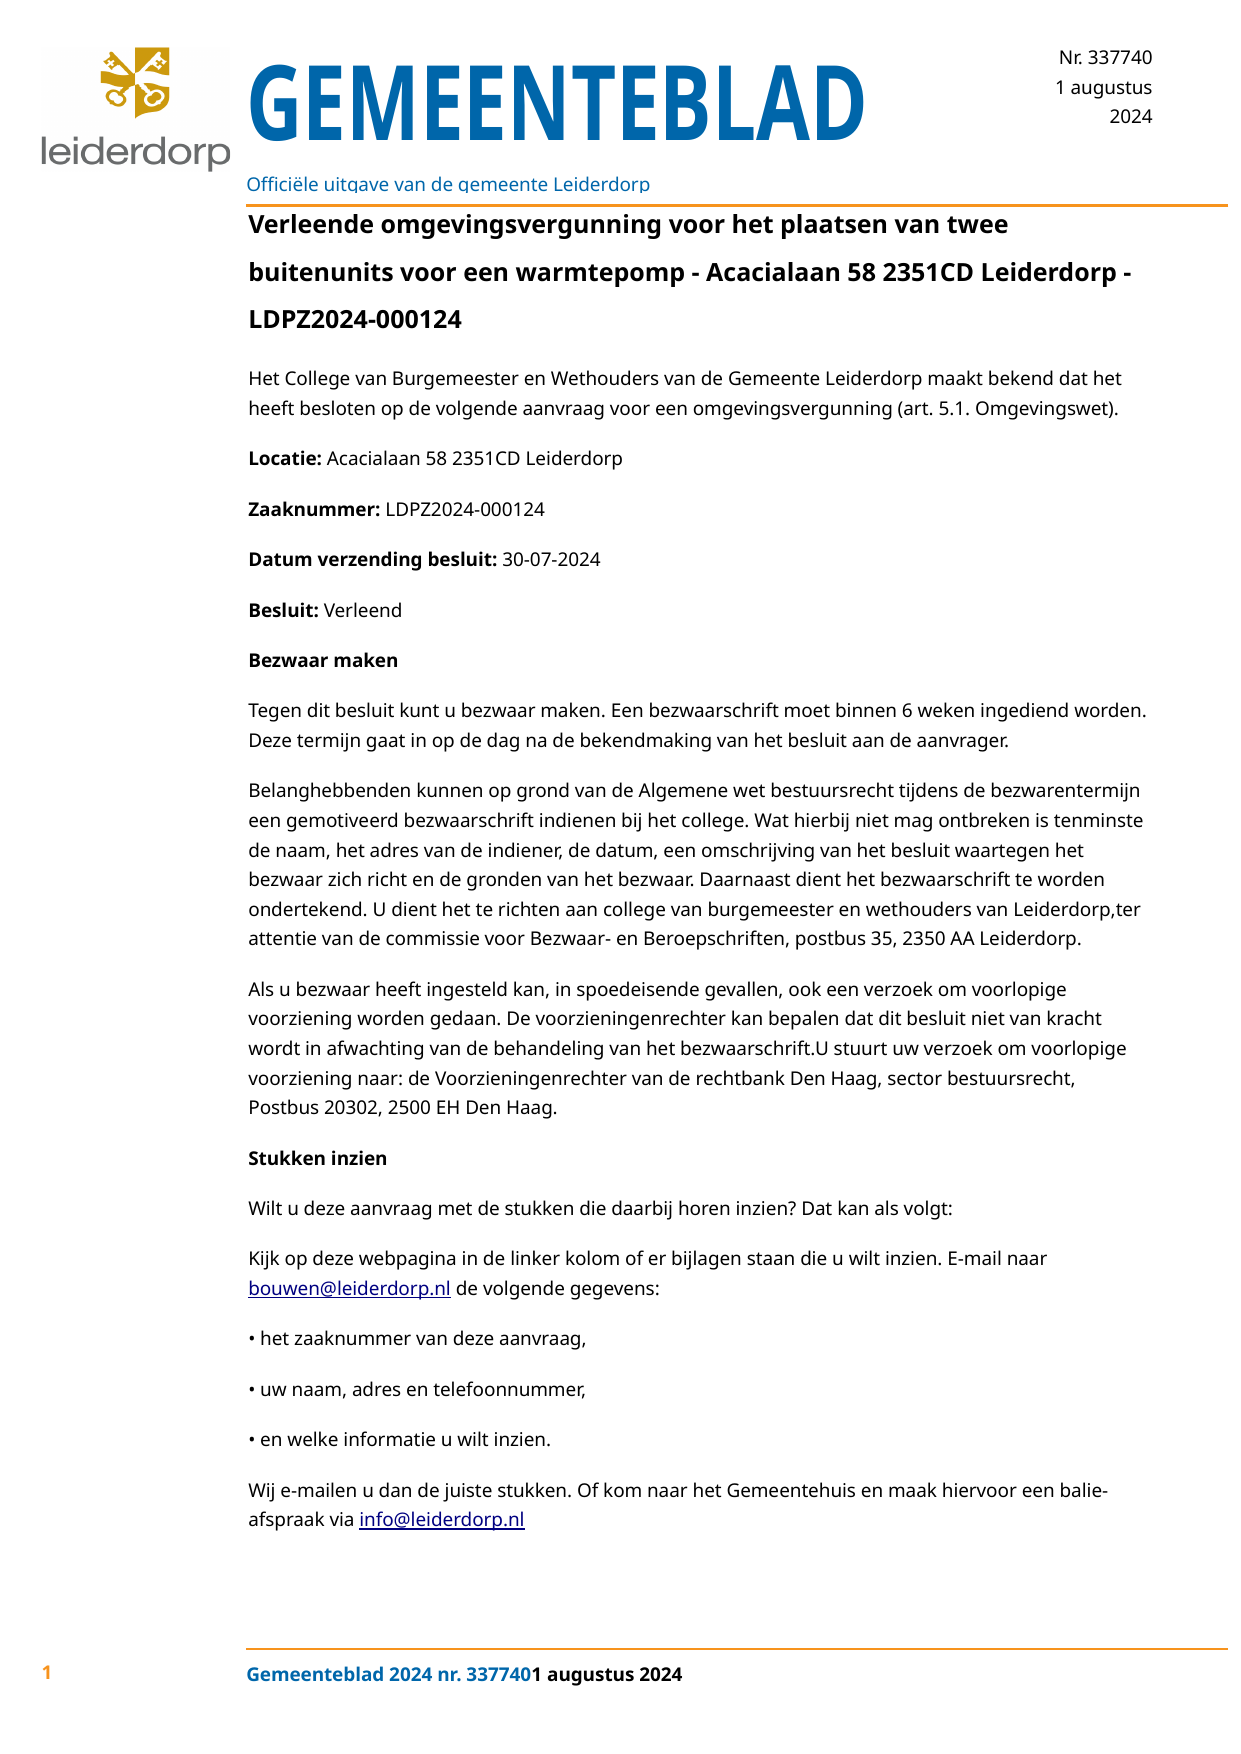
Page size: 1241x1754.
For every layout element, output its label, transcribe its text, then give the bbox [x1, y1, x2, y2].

text Wilt u deze aanvraag met de stukken die daarbij horen inzien? Dat kan als volgt: [248, 1195, 1152, 1221]
text Bezwaar maken [248, 647, 1152, 673]
text • uw naam, adres en telefoonnummer, [248, 1376, 1152, 1402]
text Verleende omgevingsvergunning voor het plaatsen van twee buitenunits voor een warmtepomp - Acacialaan 58 2351CD Leiderdorp - LDPZ2024-000124 [248, 207, 1152, 336]
text Locatie: Acacialaan 58 2351CD Leiderdorp [248, 446, 1152, 471]
text Wij e-mailen u dan de juiste stukken. Of kom naar het Gemeentehuis en maak hiervoor een balie-afspraak via info@leiderdorp.nl [248, 1477, 1152, 1532]
text Tegen dit besluit kunt u bezwaar maken. Een bezwaarschrift moet binnen 6 weken ingediend worden. Deze termijn gaat in op de dag na de bekendmaking van het besluit aan de aanvrager. [248, 698, 1152, 753]
text Belanghebbenden kunnen op grond van de Algemene wet bestuursrecht tijdens de bezwarentermijn een gemotiveerd bezwaarschrift indienen bij het college. Wat hierbij niet mag ontbreken is tenminste de naam, het adres van de indiener, de datum, een omschrijving van het besluit waartegen het bezwaar zich richt en de gronden van het bezwaar. Daarnaast dient het bezwaarschrift te worden ondertekend. U dient het te richten aan college van burgemeester en wethouders van Leiderdorp,ter attentie van de commissie voor Bezwaar- en Beroepschriften, postbus 35, 2350 AA Leiderdorp. [248, 778, 1152, 951]
text Stukken inzien [248, 1145, 1152, 1170]
text Zaaknummer: LDPZ2024-000124 [248, 496, 1152, 522]
text Als u bezwaar heeft ingesteld kan, in spoedeisende gevallen, ook een verzoek om voorlopige voorziening worden gedaan. De voorzieningenrechter kan bepalen dat dit besluit niet van kracht wordt in afwachting van de behandeling van het bezwaarschrift.U stuurt uw verzoek om voorlopige voorziening naar: de Voorzieningenrechter van de rechtbank Den Haag, sector bestuursrecht, Postbus 20302, 2500 EH Den Haag. [248, 976, 1152, 1120]
text Besluit: Verleend [248, 597, 1152, 622]
text Het College van Burgemeester en Wethouders van de Gemeente Leiderdorp maakt bekend dat het heeft besloten op de volgende aanvraag voor een omgevingsvergunning (art. 5.1. Omgevingswet). [248, 366, 1152, 421]
text • en welke informatie u wilt inzien. [248, 1426, 1152, 1452]
text Datum verzending besluit: 30-07-2024 [248, 546, 1152, 572]
picture [41, 47, 231, 172]
text • het zaaknummer van deze aanvraag, [248, 1326, 1152, 1351]
text Kijk op deze webpagina in de linker kolom of er bijlagen staan die u wilt inzien. E-mail naar bouwen@leiderdorp.nl de volgende gegevens: [248, 1246, 1152, 1301]
